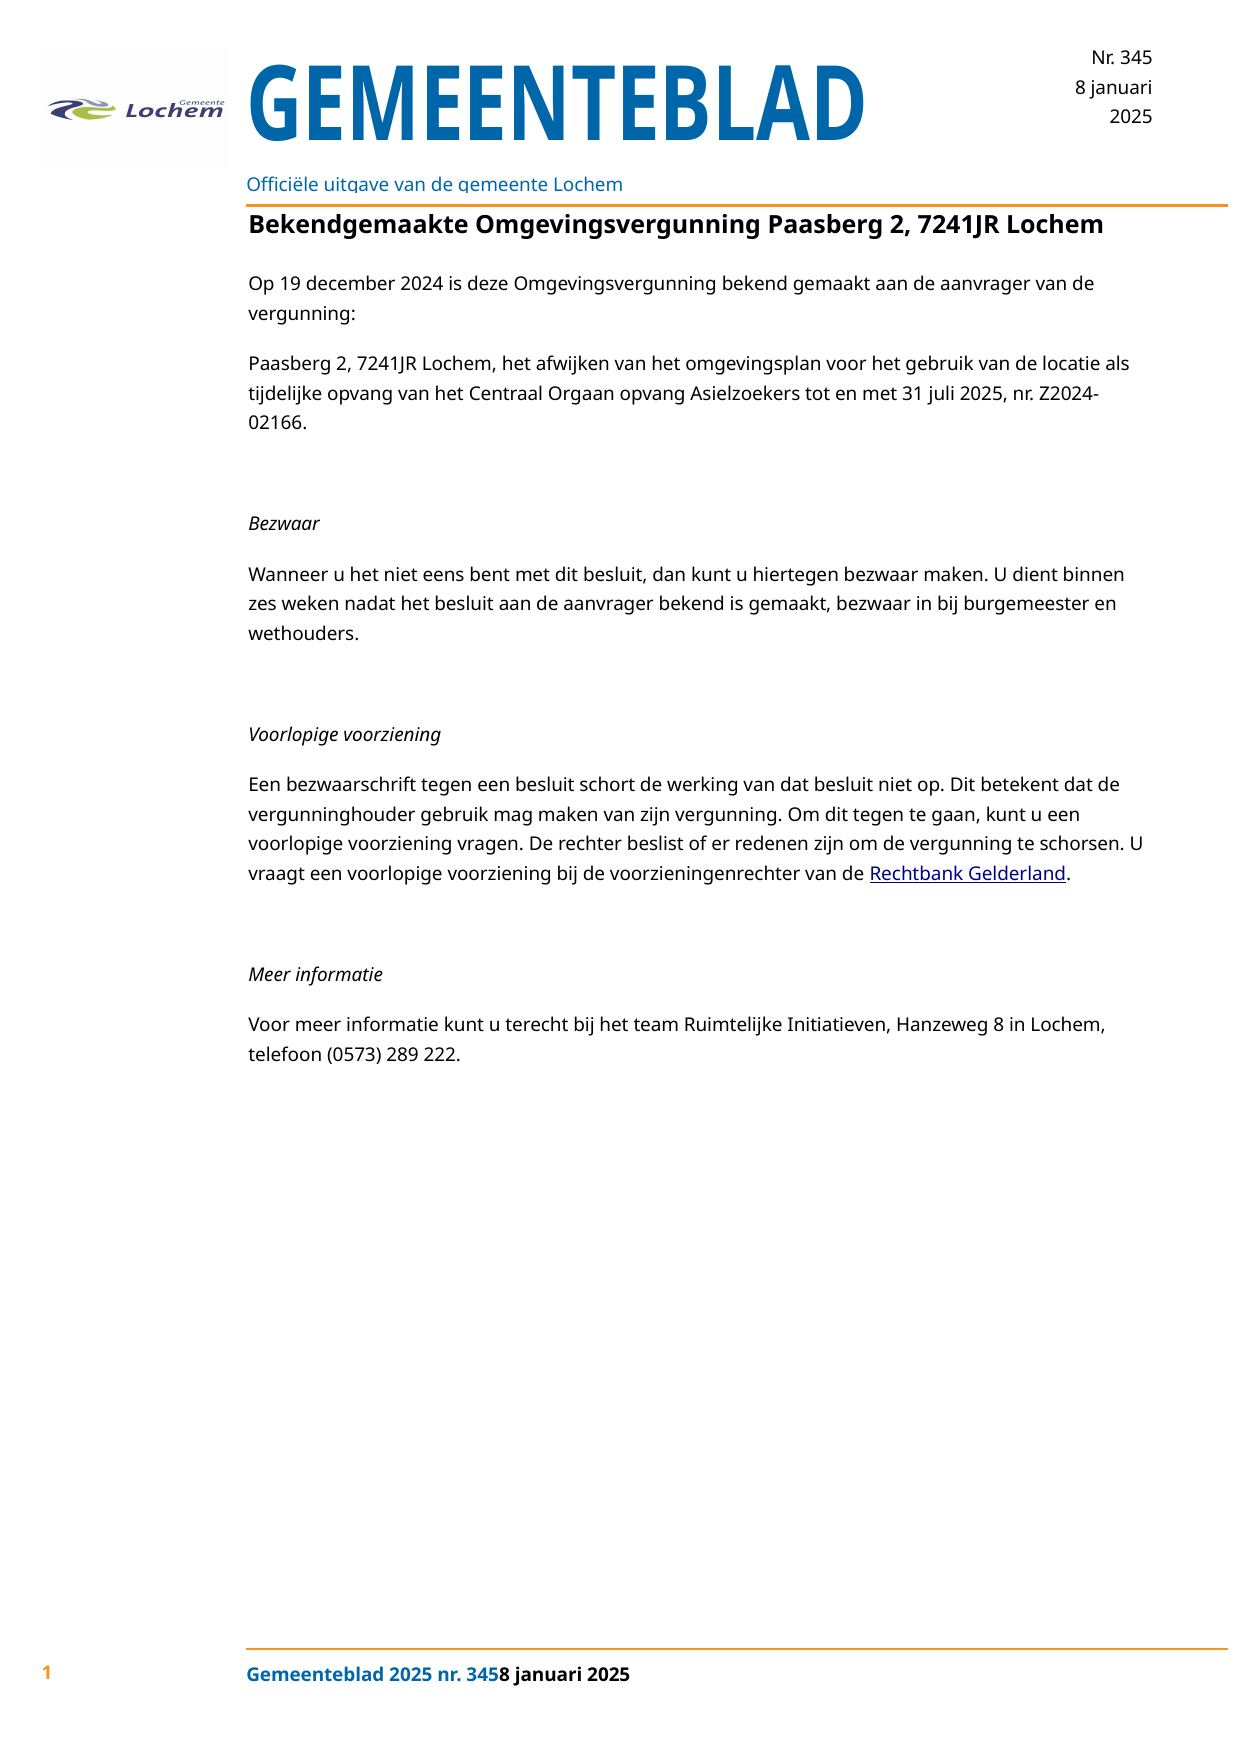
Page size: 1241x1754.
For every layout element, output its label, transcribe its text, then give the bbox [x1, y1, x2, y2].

text Op 19 december 2024 is deze Omgevingsvergunning bekend gemaakt aan de aanvrager van de vergunning: [248, 270, 1152, 326]
text Meer informatie [248, 961, 1152, 986]
text Voorlopige voorziening [248, 721, 1152, 746]
text Paasberg 2, 7241JR Lochem, het afwijken van het omgevingsplan voor het gebruik van de locatie als tijdelijke opvang van het Centraal Orgaan opvang Asielzoekers tot en met 31 juli 2025, nr. Z2024-02166. [248, 350, 1152, 435]
text Bezwaar [248, 510, 1152, 536]
text Voor meer informatie kunt u terecht bij het team Ruimtelijke Initiatieven, Hanzeweg 8 in Lochem, telefoon (0573) 289 222. [248, 1011, 1152, 1066]
text Een bezwaarschrift tegen een besluit schort de werking van dat besluit niet op. Dit betekent dat de vergunninghouder gebruik mag maken van zijn vergunning. Om dit tegen te gaan, kunt u een voorlopige voorziening vragen. De rechter beslist of er redenen zijn om de vergunning te schorsen. U vraagt een voorlopige voorziening bij de voorzieningenrechter van de Rechtbank Gelderland. [248, 771, 1152, 886]
picture [41, 47, 231, 172]
text Wanneer u het niet eens bent met dit besluit, dan kunt u hiertegen bezwaar maken. U dient binnen zes weken nadat het besluit aan de aanvrager bekend is gemaakt, bezwaar in bij burgemeester en wethouders. [248, 561, 1152, 646]
text Bekendgemaakte Omgevingsvergunning Paasberg 2, 7241JR Lochem [248, 207, 1152, 241]
